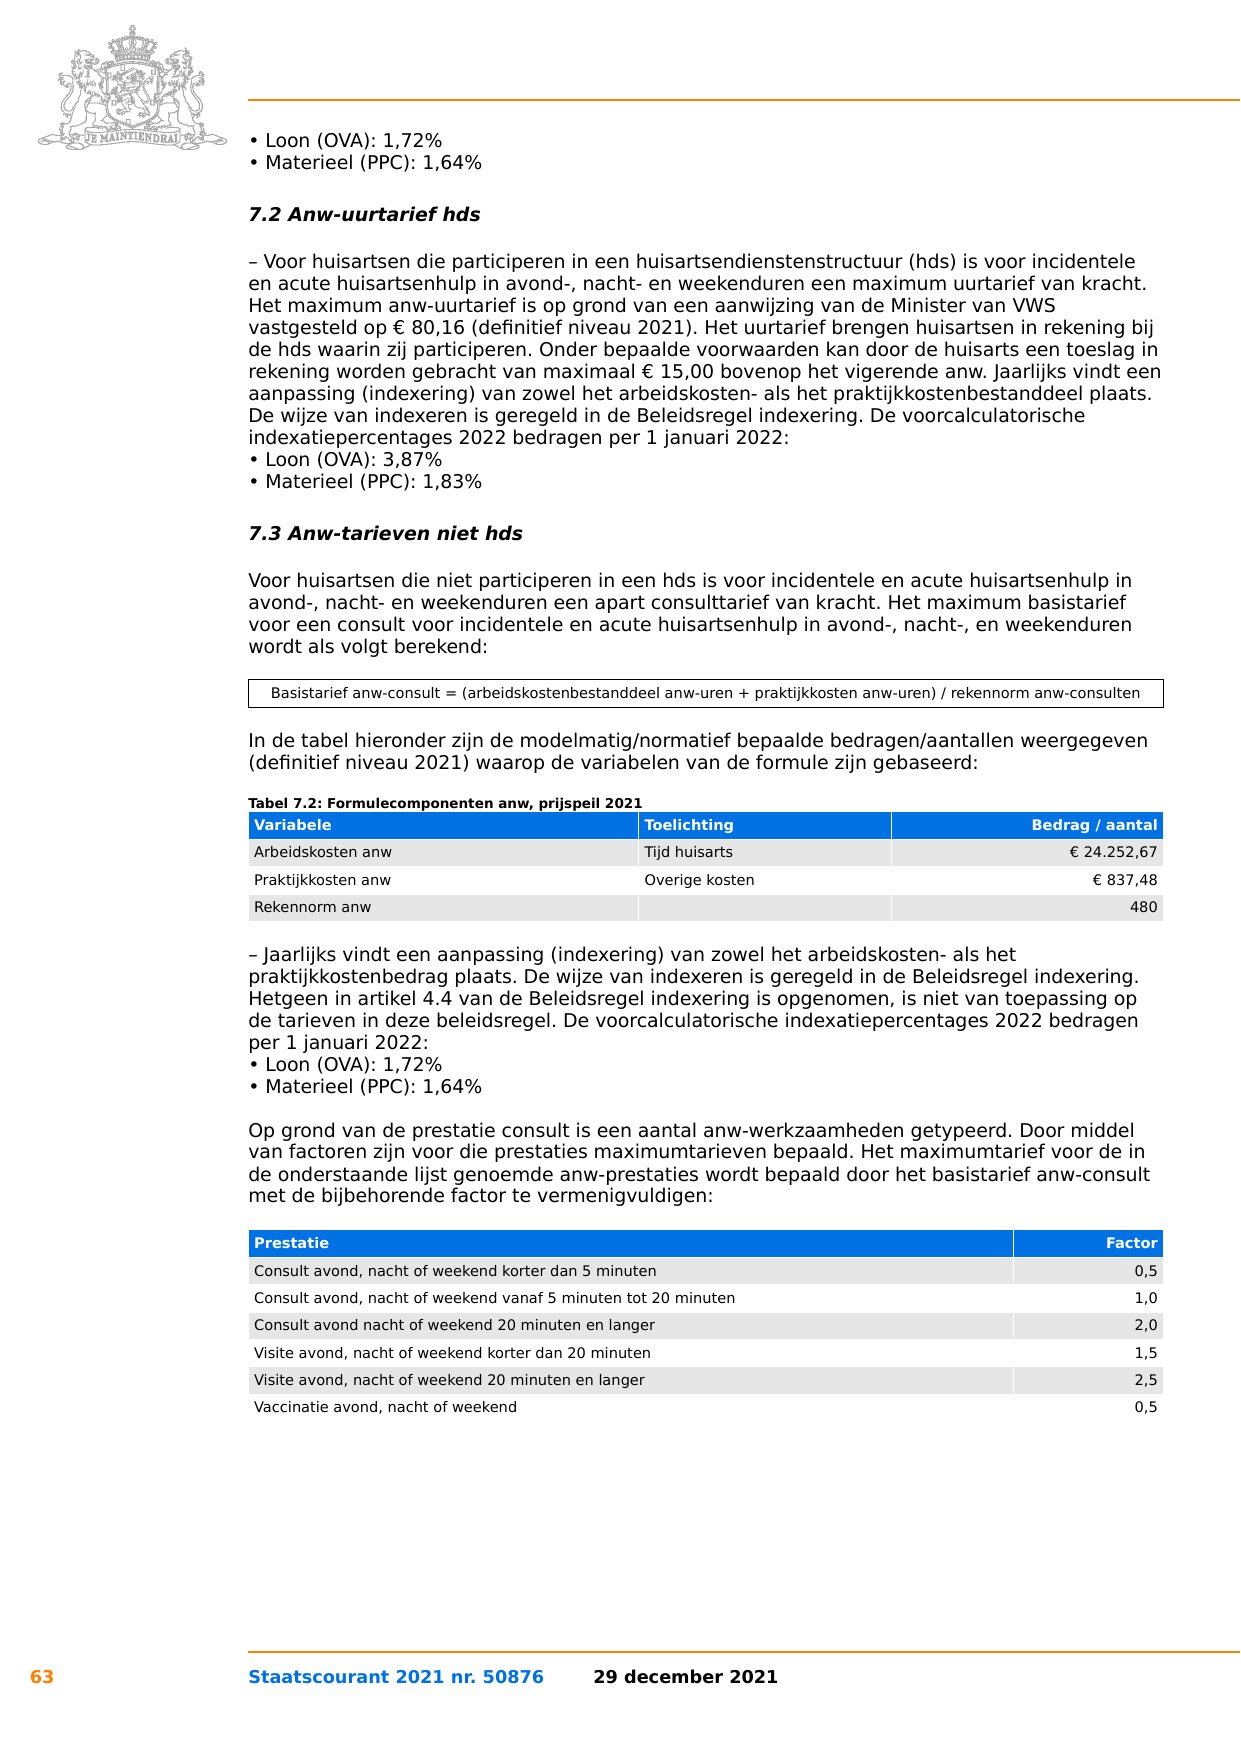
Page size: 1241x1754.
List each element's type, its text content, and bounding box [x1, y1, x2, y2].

table_cell Consult avond, nacht of weekend korter dan 5 minuten [249, 1258, 1013, 1284]
table_cell Toelichting [639, 812, 891, 839]
text • Loon (OVA): 1,72% [248, 1054, 1163, 1076]
table_cell 2,0 [1014, 1313, 1163, 1339]
table_cell 1,0 [1014, 1285, 1163, 1311]
subtitle 7.3 Anw-tarieven niet hds [248, 523, 1163, 544]
table_cell Rekennorm anw [249, 895, 638, 921]
table_header Tabel 7.2: Formulecomponenten anw, prijspeil 2021 [248, 796, 1163, 811]
table_cell Variabele [249, 812, 638, 839]
text – Jaarlijks vindt een aanpassing (indexering) van zowel het arbeidskosten- als het praktijkkostenbedrag plaats. De wijze van indexeren is geregeld in de Beleidsregel indexering. Hetgeen in artikel 4.4 van de Beleidsregel indexering is opgenomen, is niet van toepassing op de tarieven in deze beleidsregel. De voorcalculatorische indexatiepercentages 2022 bedragen per 1 januari 2022: [248, 944, 1163, 1054]
table_cell Visite avond, nacht of weekend korter dan 20 minuten [249, 1340, 1013, 1366]
text – Voor huisartsen die participeren in een huisartsendienstenstructuur (hds) is voor incidentele en acute huisartsenhulp in avond-, nacht- en weekenduren een maximum uurtarief van kracht. Het maximum anw-uurtarief is op grond van een aanwijzing van de Minister van VWS vastgesteld op € 80,16 (definitief niveau 2021). Het uurtarief brengen huisartsen in rekening bij de hds waarin zij participeren. Onder bepaalde voorwaarden kan door de huisarts een toeslag in rekening worden gebracht van maximaal € 15,00 bovenop het vigerende anw. Jaarlijks vindt een aanpassing (indexering) van zowel het arbeidskosten- als het praktijkkostenbestanddeel plaats. De wijze van indexeren is geregeld in de Beleidsregel indexering. De voorcalculatorische indexatiepercentages 2022 bedragen per 1 januari 2022: [248, 251, 1163, 449]
table_cell Arbeidskosten anw [249, 840, 638, 866]
table_header Factor [1014, 1230, 1163, 1257]
text • Materieel (PPC): 1,64% [248, 1076, 1163, 1098]
table_cell Vaccinatie avond, nacht of weekend [249, 1395, 1013, 1421]
text In de tabel hieronder zijn de modelmatig/normatief bepaalde bedragen/aantallen weergegeven (definitief niveau 2021) waarop de variabelen van de formule zijn gebaseerd: [248, 730, 1163, 774]
text • Loon (OVA): 1,72% [248, 130, 1163, 152]
table_cell Consult avond, nacht of weekend vanaf 5 minuten tot 20 minuten [249, 1285, 1013, 1311]
text • Loon (OVA): 3,87% [248, 449, 1163, 471]
text Op grond van de prestatie consult is een aantal anw-werkzaamheden getypeerd. Door middel van factoren zijn voor die prestaties maximumtarieven bepaald. Het maximumtarief voor de in de onderstaande lijst genoemde anw-prestaties wordt bepaald door het basistarief anw-consult met de bijbehorende factor te vermenigvuldigen: [248, 1119, 1163, 1207]
table_cell Tijd huisarts [639, 840, 891, 866]
table_header Basistarief anw-consult = (arbeidskostenbestanddeel anw-uren + praktijkkosten anw-uren) / rekennorm anw-consulten [249, 680, 1163, 707]
table_cell 0,5 [1014, 1395, 1163, 1421]
table_cell 0,5 [1014, 1258, 1163, 1284]
table_cell Praktijkkosten anw [249, 867, 638, 893]
table_cell Visite avond, nacht of weekend 20 minuten en langer [249, 1367, 1013, 1394]
text Voor huisartsen die niet participeren in een hds is voor incidentele en acute huisartsenhulp in avond-, nacht- en weekenduren een apart consulttarief van kracht. Het maximum basistarief voor een consult voor incidentele en acute huisartsenhulp in avond-, nacht-, en weekenduren wordt als volgt berekend: [248, 569, 1163, 657]
table_header Prestatie [249, 1230, 1013, 1257]
subtitle 7.2 Anw-uurtarief hds [248, 204, 1163, 226]
table_cell 1,5 [1014, 1340, 1163, 1366]
table_cell 2,5 [1014, 1367, 1163, 1394]
text • Materieel (PPC): 1,64% [248, 152, 1163, 174]
text • Materieel (PPC): 1,83% [248, 471, 1163, 493]
table_cell € 837,48 [892, 867, 1163, 893]
table_cell [639, 895, 891, 921]
table_cell € 24.252,67 [892, 840, 1163, 866]
picture [38, 25, 227, 150]
table_cell Bedrag / aantal [892, 812, 1163, 839]
table_cell Consult avond nacht of weekend 20 minuten en langer [249, 1313, 1013, 1339]
table_cell 480 [892, 895, 1163, 921]
table_cell Overige kosten [639, 867, 891, 893]
